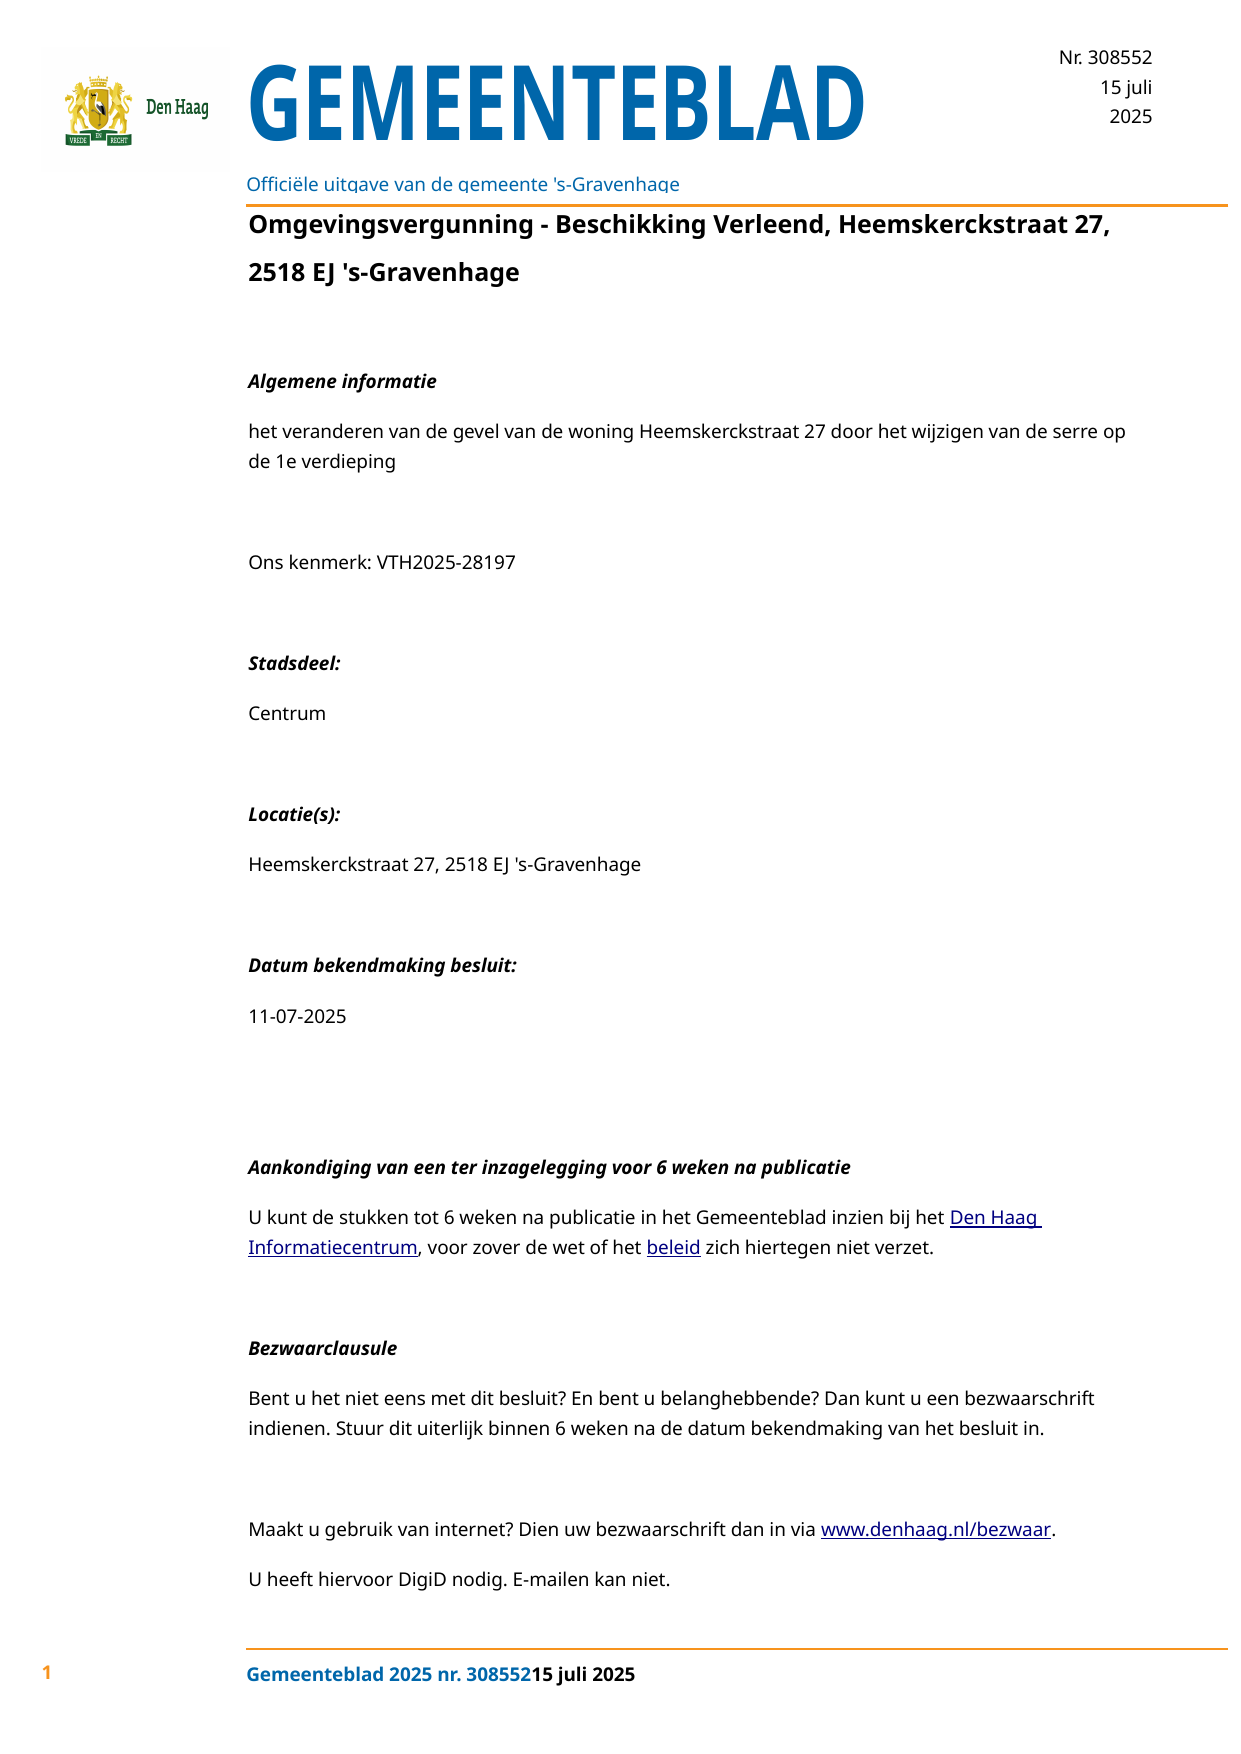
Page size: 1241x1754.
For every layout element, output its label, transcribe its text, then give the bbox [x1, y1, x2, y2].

text Bezwaarclausule [248, 1335, 1152, 1361]
text 11-07-2025 [248, 1003, 1152, 1029]
text Locatie(s): [248, 801, 1152, 827]
text Centrum [248, 700, 1152, 726]
text Aankondiging van een ter inzagelegging voor 6 weken na publicatie [248, 1154, 1152, 1180]
text Maakt u gebruik van internet? Dien uw bezwaarschrift dan in via www.denhaag.nl/bezwaar. [248, 1516, 1152, 1542]
picture [41, 47, 231, 172]
text Datum bekendmaking besluit: [248, 952, 1152, 978]
text Ons kenmerk: VTH2025-28197 [248, 549, 1152, 575]
text Omgevingsvergunning - Beschikking Verleend, Heemskerckstraat 27, 2518 EJ 's-Gravenhage [248, 207, 1152, 288]
text Heemskerckstraat 27, 2518 EJ 's-Gravenhage [248, 852, 1152, 877]
text Stadsdeel: [248, 650, 1152, 676]
text Algemene informatie [248, 368, 1152, 394]
text U kunt de stukken tot 6 weken na publicatie in het Gemeenteblad inzien bij het Den Haag Informatiecentrum, voor zover de wet of het beleid zich hiertegen niet verzet. [248, 1204, 1152, 1260]
text Bent u het niet eens met dit besluit? En bent u belanghebbende? Dan kunt u een bezwaarschrift indienen. Stuur dit uiterlijk binnen 6 weken na de datum bekendmaking van het besluit in. [248, 1385, 1152, 1441]
text het veranderen van de gevel van de woning Heemskerckstraat 27 door het wijzigen van de serre op de 1e verdieping [248, 419, 1152, 474]
text U heeft hiervoor DigiD nodig. E-mailen kan niet. [248, 1566, 1152, 1592]
